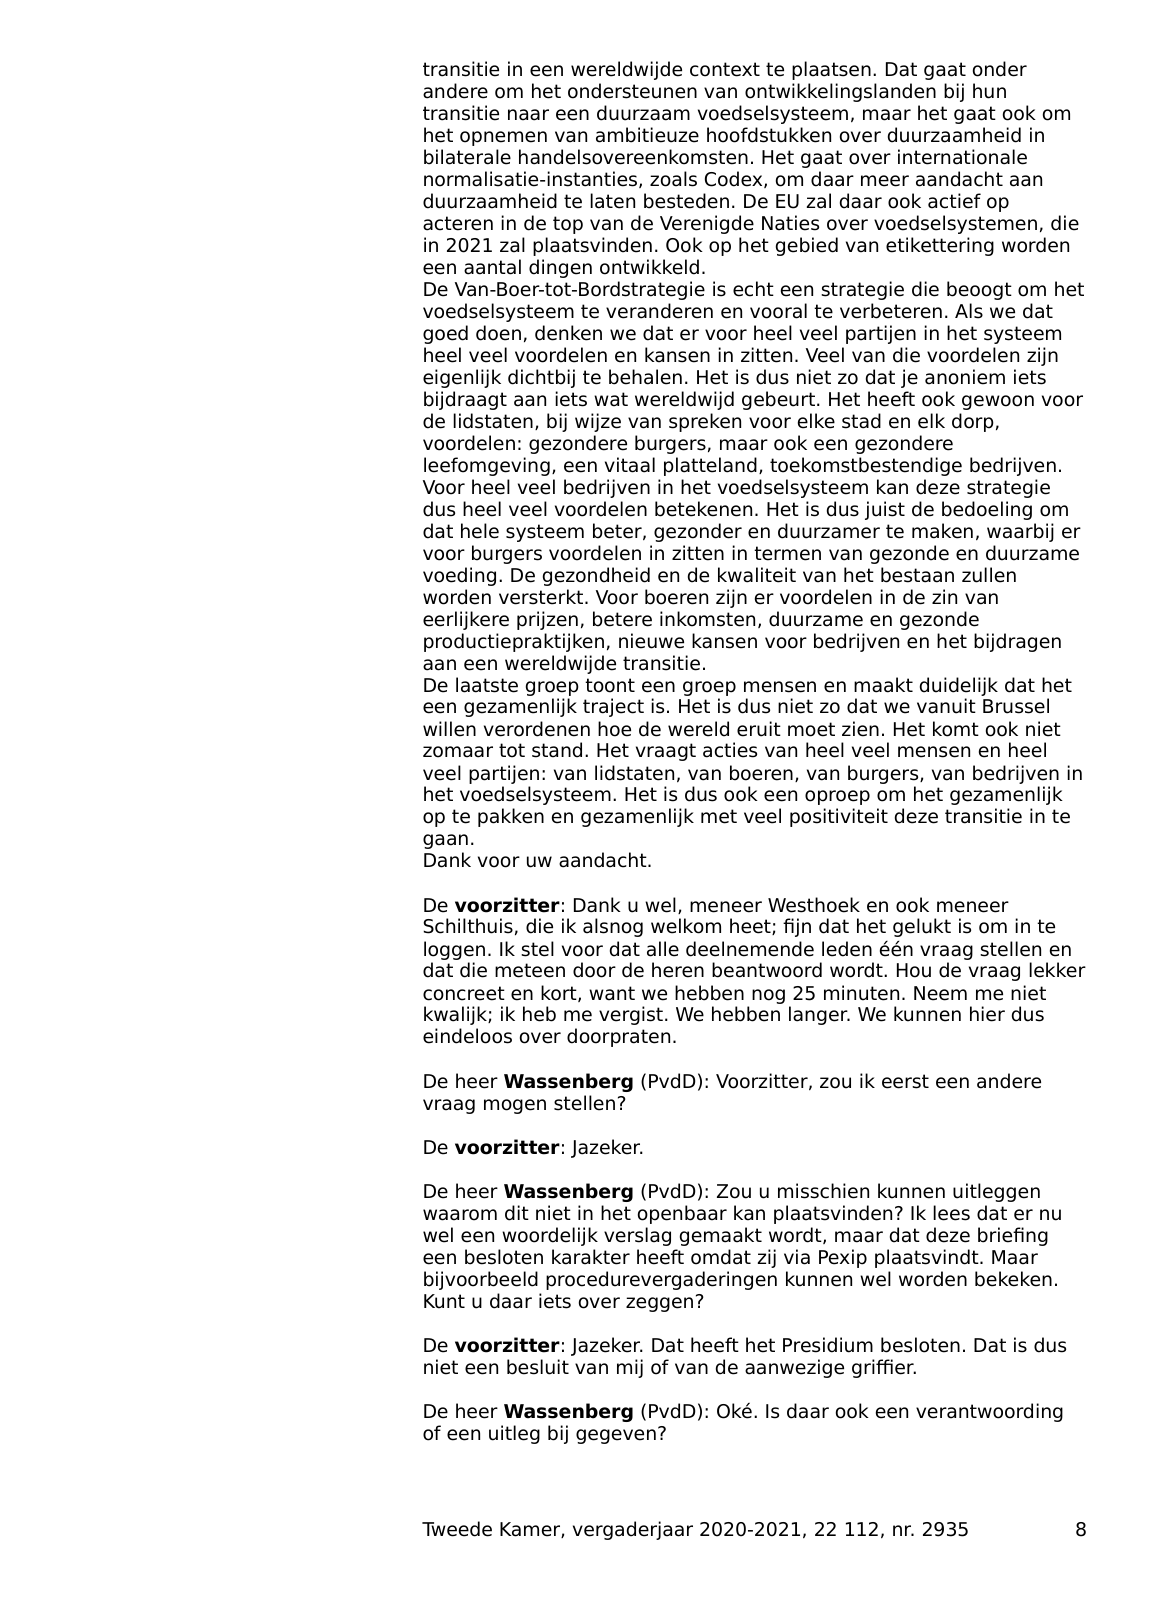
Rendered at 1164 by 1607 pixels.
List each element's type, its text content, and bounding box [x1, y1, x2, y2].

text De laatste groep toont een groep mensen en maakt duidelijk dat het een gezamenlijk traject is. Het is dus niet zo dat we vanuit Brussel willen verordenen hoe de wereld eruit moet zien. Het komt ook niet zomaar tot stand. Het vraagt acties van heel veel mensen en heel veel partijen: van lidstaten, van boeren, van burgers, van bedrijven in het voedselsysteem. Het is dus ook een oproep om het gezamenlijk op te pakken en gezamenlijk met veel positiviteit deze transitie in te gaan. [422, 674, 1087, 850]
text De heer Wassenberg (PvdD): Voorzitter, zou ik eerst een andere vraag mogen stellen? [422, 1071, 1087, 1114]
text De heer Wassenberg (PvdD): Oké. Is daar ook een verantwoording of een uitleg bij gegeven? [422, 1401, 1087, 1445]
text Dank voor uw aandacht. [422, 850, 1087, 872]
text De Van-Boer-tot-Bordstrategie is echt een strategie die beoogt om het voedselsysteem te veranderen en vooral te verbeteren. Als we dat goed doen, denken we dat er voor heel veel partijen in het systeem heel veel voordelen en kansen in zitten. Veel van die voordelen zijn eigenlijk dichtbij te behalen. Het is dus niet zo dat je anoniem iets bijdraagt aan iets wat wereldwijd gebeurt. Het heeft ook gewoon voor de lidstaten, bij wijze van spreken voor elke stad en elk dorp, voordelen: gezondere burgers, maar ook een gezondere leefomgeving, een vitaal platteland, toekomstbestendige bedrijven. Voor heel veel bedrijven in het voedselsysteem kan deze strategie dus heel veel voordelen betekenen. Het is dus juist de bedoeling om dat hele systeem beter, gezonder en duurzamer te maken, waarbij er voor burgers voordelen in zitten in termen van gezonde en duurzame voeding. De gezondheid en de kwaliteit van het bestaan zullen worden versterkt. Voor boeren zijn er voordelen in de zin van eerlijkere prijzen, betere inkomsten, duurzame en gezonde productiepraktijken, nieuwe kansen voor bedrijven en het bijdragen aan een wereldwijde transitie. [422, 279, 1087, 674]
text De voorzitter: Jazeker. Dat heeft het Presidium besloten. Dat is dus niet een besluit van mij of van de aanwezige griffier. [422, 1335, 1087, 1379]
text De heer Wassenberg (PvdD): Zou u misschien kunnen uitleggen waarom dit niet in het openbaar kan plaatsvinden? Ik lees dat er nu wel een woordelijk verslag gemaakt wordt, maar dat deze briefing een besloten karakter heeft omdat zij via Pexip plaatsvindt. Maar bijvoorbeeld procedurevergaderingen kunnen wel worden bekeken. Kunt u daar iets over zeggen? [422, 1181, 1087, 1313]
text De voorzitter: Jazeker. [422, 1137, 1087, 1159]
text De voorzitter: Dank u wel, meneer Westhoek en ook meneer Schilthuis, die ik alsnog welkom heet; fijn dat het gelukt is om in te loggen. Ik stel voor dat alle deelnemende leden één vraag stellen en dat die meteen door de heren beantwoord wordt. Hou de vraag lekker concreet en kort, want we hebben nog 25 minuten. Neem me niet kwalijk; ik heb me vergist. We hebben langer. We kunnen hier dus eindeloos over doorpraten. [422, 894, 1087, 1048]
text transitie in een wereldwijde context te plaatsen. Dat gaat onder andere om het ondersteunen van ontwikkelingslanden bij hun transitie naar een duurzaam voedselsysteem, maar het gaat ook om het opnemen van ambitieuze hoofdstukken over duurzaamheid in bilaterale handelsovereenkomsten. Het gaat over internationale normalisatie-instanties, zoals Codex, om daar meer aandacht aan duurzaamheid te laten besteden. De EU zal daar ook actief op acteren in de top van de Verenigde Naties over voedselsystemen, die in 2021 zal plaatsvinden. Ook op het gebied van etikettering worden een aantal dingen ontwikkeld. [422, 59, 1087, 279]
